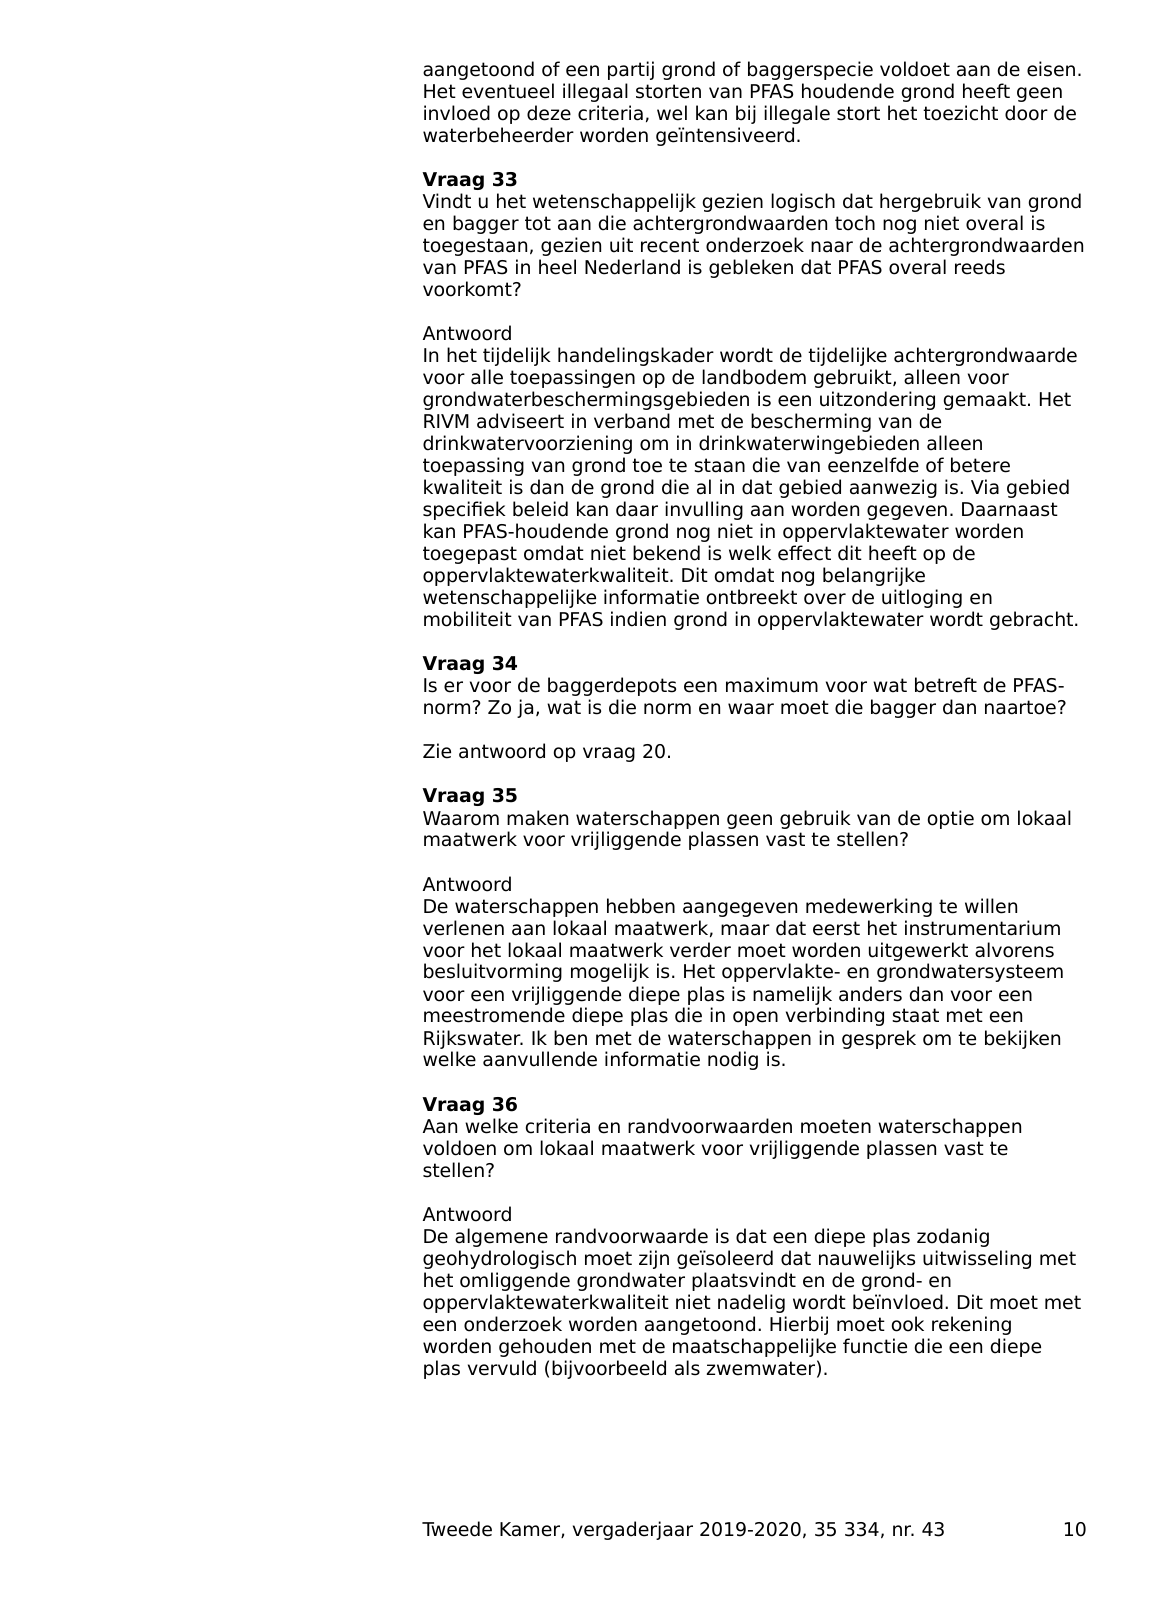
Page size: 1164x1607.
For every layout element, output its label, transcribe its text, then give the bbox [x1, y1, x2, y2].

text Is er voor de baggerdepots een maximum voor wat betreft de PFAS-norm? Zo ja, wat is die norm en waar moet die bagger dan naartoe? [422, 675, 1087, 719]
text Aan welke criteria en randvoorwaarden moeten waterschappen voldoen om lokaal maatwerk voor vrijliggende plassen vast te stellen? [422, 1116, 1087, 1181]
subtitle Vraag 36 [422, 1093, 1087, 1116]
subtitle Vraag 34 [422, 653, 1087, 675]
text Antwoord [422, 1204, 1087, 1226]
text Zie antwoord op vraag 20. [422, 741, 1087, 763]
text De waterschappen hebben aangegeven medewerking te willen verlenen aan lokaal maatwerk, maar dat eerst het instrumentarium voor het lokaal maatwerk verder moet worden uitgewerkt alvorens besluitvorming mogelijk is. Het oppervlakte- en grondwatersysteem voor een vrijliggende diepe plas is namelijk anders dan voor een meestromende diepe plas die in open verbinding staat met een Rijkswater. Ik ben met de waterschappen in gesprek om te bekijken welke aanvullende informatie nodig is. [422, 896, 1087, 1071]
text Antwoord [422, 323, 1087, 345]
text De algemene randvoorwaarde is dat een diepe plas zodanig geohydrologisch moet zijn geïsoleerd dat nauwelijks uitwisseling met het omliggende grondwater plaatsvindt en de grond- en oppervlaktewaterkwaliteit niet nadelig wordt beïnvloed. Dit moet met een onderzoek worden aangetoond. Hierbij moet ook rekening worden gehouden met de maatschappelijke functie die een diepe plas vervuld (bijvoorbeeld als zwemwater). [422, 1226, 1087, 1379]
text Antwoord [422, 873, 1087, 896]
text In het tijdelijk handelingskader wordt de tijdelijke achtergrondwaarde voor alle toepassingen op de landbodem gebruikt, alleen voor grondwaterbeschermingsgebieden is een uitzondering gemaakt. Het RIVM adviseert in verband met de bescherming van de drinkwatervoorziening om in drinkwaterwingebieden alleen toepassing van grond toe te staan die van eenzelfde of betere kwaliteit is dan de grond die al in dat gebied aanwezig is. Via gebied specifiek beleid kan daar invulling aan worden gegeven. Daarnaast kan PFAS-houdende grond nog niet in oppervlaktewater worden toegepast omdat niet bekend is welk effect dit heeft op de oppervlaktewaterkwaliteit. Dit omdat nog belangrijke wetenschappelijke informatie ontbreekt over de uitloging en mobiliteit van PFAS indien grond in oppervlaktewater wordt gebracht. [422, 345, 1087, 631]
text Waarom maken waterschappen geen gebruik van de optie om lokaal maatwerk voor vrijliggende plassen vast te stellen? [422, 807, 1087, 851]
subtitle Vraag 33 [422, 169, 1087, 191]
text Vindt u het wetenschappelijk gezien logisch dat hergebruik van grond en bagger tot aan die achtergrondwaarden toch nog niet overal is toegestaan, gezien uit recent onderzoek naar de achtergrondwaarden van PFAS in heel Nederland is gebleken dat PFAS overal reeds voorkomt? [422, 191, 1087, 301]
subtitle Vraag 35 [422, 785, 1087, 807]
text aangetoond of een partij grond of baggerspecie voldoet aan de eisen. Het eventueel illegaal storten van PFAS houdende grond heeft geen invloed op deze criteria, wel kan bij illegale stort het toezicht door de waterbeheerder worden geïntensiveerd. [422, 59, 1087, 147]
